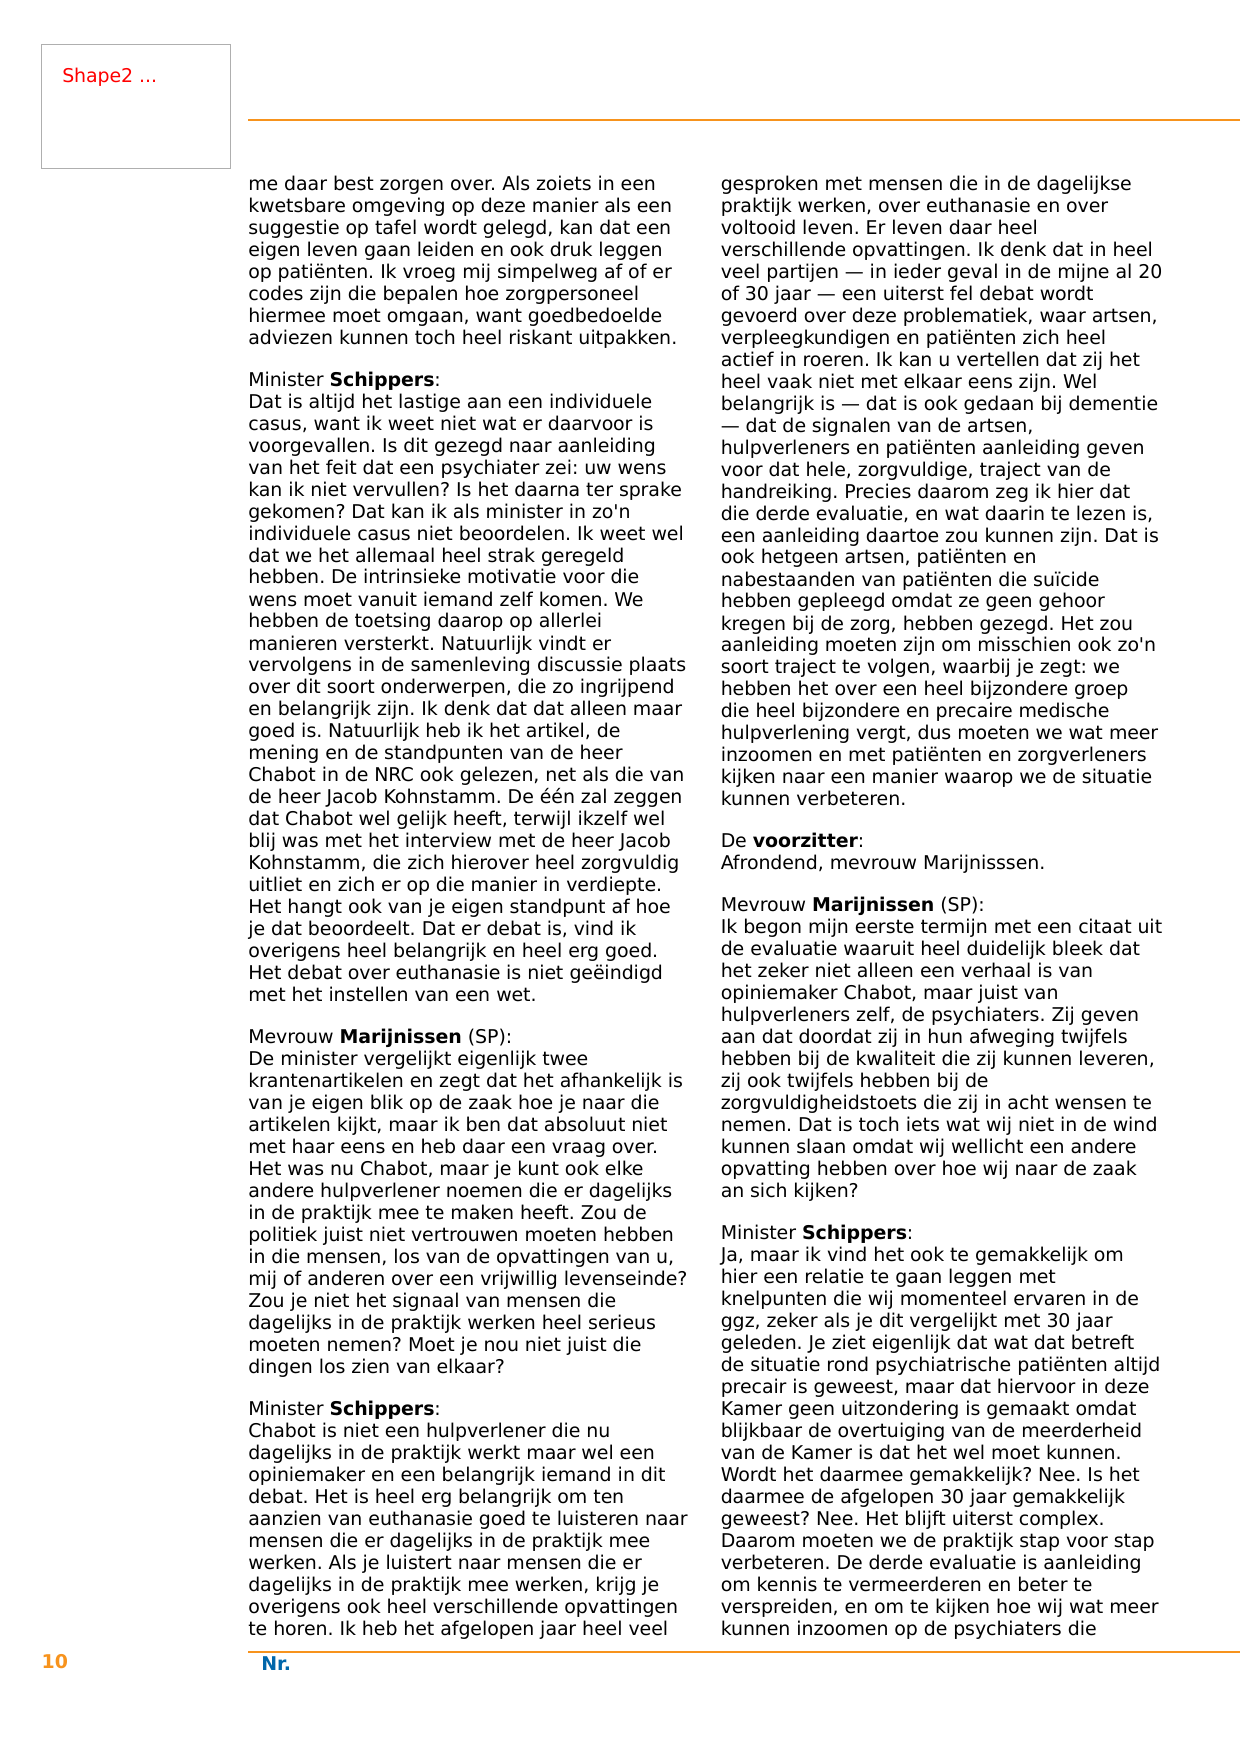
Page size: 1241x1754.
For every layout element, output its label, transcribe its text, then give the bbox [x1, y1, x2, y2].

text Minister Schippers: [248, 369, 691, 391]
text Chabot is niet een hulpverlener die nu dagelijks in de praktijk werkt maar wel een opiniemaker en een belangrijk iemand in dit debat. Het is heel erg belangrijk om ten aanzien van euthanasie goed te luisteren naar mensen die er dagelijks in de praktijk mee werken. Als je luistert naar mensen die er dagelijks in de praktijk mee werken, krijg je overigens ook heel verschillende opvattingen te horen. Ik heb het afgelopen jaar heel veel [248, 1420, 691, 1639]
text Minister Schippers: [248, 1398, 691, 1420]
text Mevrouw Marijnissen (SP): [721, 894, 1163, 916]
text Afrondend, mevrouw Marijnisssen. [721, 852, 1163, 874]
text De voorzitter: [721, 830, 1163, 852]
text Mevrouw Marijnissen (SP): [248, 1026, 691, 1048]
text De minister vergelijkt eigenlijk twee krantenartikelen en zegt dat het afhankelijk is van je eigen blik op de zaak hoe je naar die artikelen kijkt, maar ik ben dat absoluut niet met haar eens en heb daar een vraag over. Het was nu Chabot, maar je kunt ook elke andere hulpverlener noemen die er dagelijks in de praktijk mee te maken heeft. Zou de politiek juist niet vertrouwen moeten hebben in die mensen, los van de opvattingen van u, mij of anderen over een vrijwillig levenseinde? Zou je niet het signaal van mensen die dagelijks in de praktijk werken heel serieus moeten nemen? Moet je nou niet juist die dingen los zien van elkaar? [248, 1048, 691, 1378]
text gesproken met mensen die in de dagelijkse praktijk werken, over euthanasie en over voltooid leven. Er leven daar heel verschillende opvattingen. Ik denk dat in heel veel partijen — in ieder geval in de mijne al 20 of 30 jaar — een uiterst fel debat wordt gevoerd over deze problematiek, waar artsen, verpleegkundigen en patiënten zich heel actief in roeren. Ik kan u vertellen dat zij het heel vaak niet met elkaar eens zijn. Wel belangrijk is — dat is ook gedaan bij dementie — dat de signalen van de artsen, hulpverleners en patiënten aanleiding geven voor dat hele, zorgvuldige, traject van de handreiking. Precies daarom zeg ik hier dat die derde evaluatie, en wat daarin te lezen is, een aanleiding daartoe zou kunnen zijn. Dat is ook hetgeen artsen, patiënten en nabestaanden van patiënten die suïcide hebben gepleegd omdat ze geen gehoor kregen bij de zorg, hebben gezegd. Het zou aanleiding moeten zijn om misschien ook zo'n soort traject te volgen, waarbij je zegt: we hebben het over een heel bijzondere groep die heel bijzondere en precaire medische hulpverlening vergt, dus moeten we wat meer inzoomen en met patiënten en zorgverleners kijken naar een manier waarop we de situatie kunnen verbeteren. [721, 173, 1163, 810]
text Ik begon mijn eerste termijn met een citaat uit de evaluatie waaruit heel duidelijk bleek dat het zeker niet alleen een verhaal is van opiniemaker Chabot, maar juist van hulpverleners zelf, de psychiaters. Zij geven aan dat doordat zij in hun afweging twijfels hebben bij de kwaliteit die zij kunnen leveren, zij ook twijfels hebben bij de zorgvuldigheidstoets die zij in acht wensen te nemen. Dat is toch iets wat wij niet in de wind kunnen slaan omdat wij wellicht een andere opvatting hebben over hoe wij naar de zaak an sich kijken? [721, 916, 1163, 1202]
text me daar best zorgen over. Als zoiets in een kwetsbare omgeving op deze manier als een suggestie op tafel wordt gelegd, kan dat een eigen leven gaan leiden en ook druk leggen op patiënten. Ik vroeg mij simpelweg af of er codes zijn die bepalen hoe zorgpersoneel hiermee moet omgaan, want goedbedoelde adviezen kunnen toch heel riskant uitpakken. [248, 173, 691, 349]
text Minister Schippers: [721, 1222, 1163, 1244]
text Dat is altijd het lastige aan een individuele casus, want ik weet niet wat er daarvoor is voorgevallen. Is dit gezegd naar aanleiding van het feit dat een psychiater zei: uw wens kan ik niet vervullen? Is het daarna ter sprake gekomen? Dat kan ik als minister in zo'n individuele casus niet beoordelen. Ik weet wel dat we het allemaal heel strak geregeld hebben. De intrinsieke motivatie voor die wens moet vanuit iemand zelf komen. We hebben de toetsing daarop op allerlei manieren versterkt. Natuurlijk vindt er vervolgens in de samenleving discussie plaats over dit soort onderwerpen, die zo ingrijpend en belangrijk zijn. Ik denk dat dat alleen maar goed is. Natuurlijk heb ik het artikel, de mening en de standpunten van de heer Chabot in de NRC ook gelezen, net als die van de heer Jacob Kohnstamm. De één zal zeggen dat Chabot wel gelijk heeft, terwijl ikzelf wel blij was met het interview met de heer Jacob Kohnstamm, die zich hierover heel zorgvuldig uitliet en zich er op die manier in verdiepte. Het hangt ook van je eigen standpunt af hoe je dat beoordeelt. Dat er debat is, vind ik overigens heel belangrijk en heel erg goed. Het debat over euthanasie is niet geëindigd met het instellen van een wet. [248, 391, 691, 1006]
text Ja, maar ik vind het ook te gemakkelijk om hier een relatie te gaan leggen met knelpunten die wij momenteel ervaren in de ggz, zeker als je dit vergelijkt met 30 jaar geleden. Je ziet eigenlijk dat wat dat betreft de situatie rond psychiatrische patiënten altijd precair is geweest, maar dat hiervoor in deze Kamer geen uitzondering is gemaakt omdat blijkbaar de overtuiging van de meerderheid van de Kamer is dat het wel moet kunnen. Wordt het daarmee gemakkelijk? Nee. Is het daarmee de afgelopen 30 jaar gemakkelijk geweest? Nee. Het blijft uiterst complex. Daarom moeten we de praktijk stap voor stap verbeteren. De derde evaluatie is aanleiding om kennis te vermeerderen en beter te verspreiden, en om te kijken hoe wij wat meer kunnen inzoomen op de psychiaters die [721, 1244, 1163, 1639]
